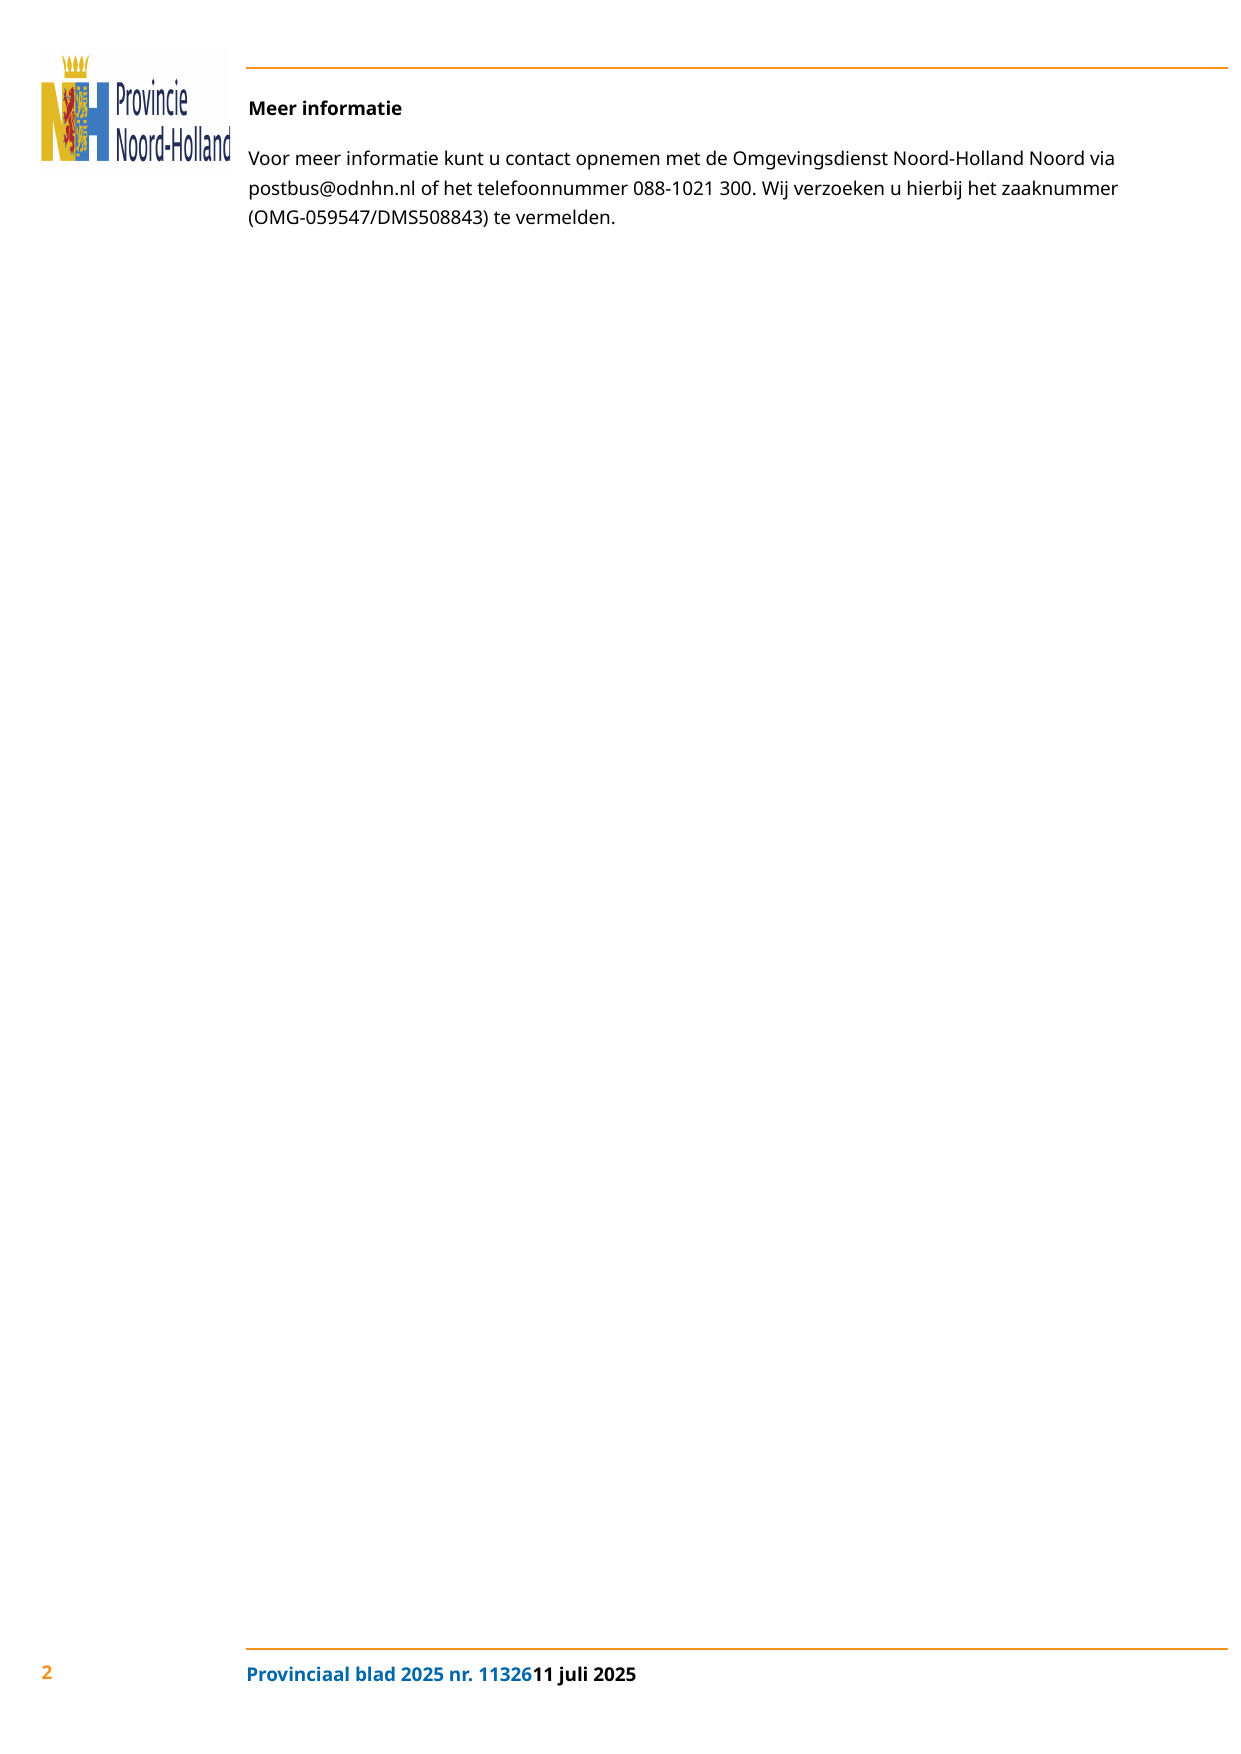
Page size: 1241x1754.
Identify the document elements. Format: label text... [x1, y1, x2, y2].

text Voor meer informatie kunt u contact opnemen met de Omgevingsdienst Noord-Holland Noord via postbus@odnhn.nl of het telefoonnummer 088-1021 300. Wij verzoeken u hierbij het zaaknummer (OMG-059547/DMS508843) te vermelden. [248, 145, 1152, 230]
picture [41, 47, 231, 172]
text Meer informatie [248, 95, 1152, 121]
